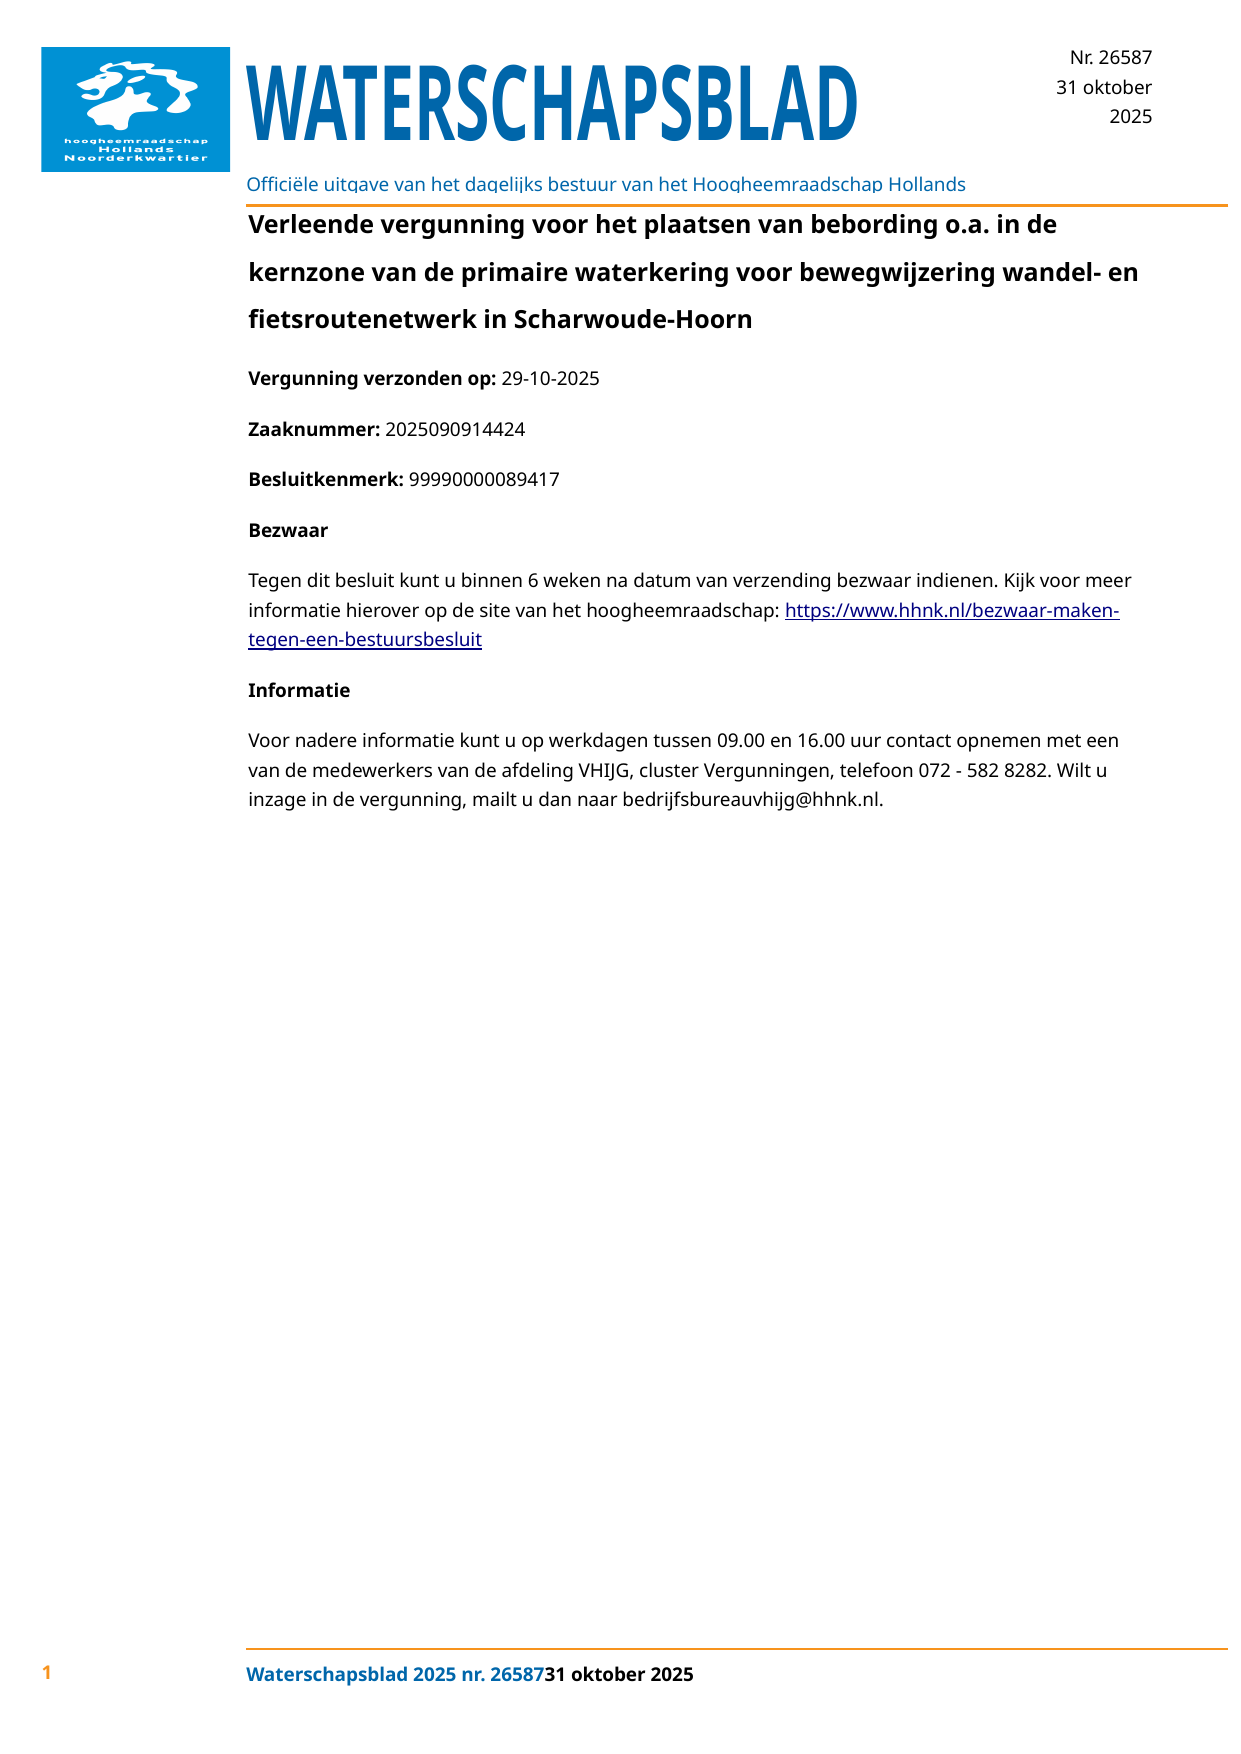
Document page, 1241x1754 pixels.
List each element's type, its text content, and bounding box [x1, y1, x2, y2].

picture [78, 64, 122, 99]
text Bezwaar [248, 517, 1152, 542]
picture [88, 87, 157, 130]
text Zaaknummer: 2025090914424 [248, 416, 1152, 442]
text Besluitkenmerk: 99990000089417 [248, 466, 1152, 492]
text Voor nadere informatie kunt u op werkdagen tussen 09.00 en 16.00 uur contact opnemen met een van de medewerkers van de afdeling VHIJG, cluster Vergunningen, telefoon 072 - 582 8282. Wilt u inzage in de vergunning, mailt u dan naar bedrijfsbureauvhijg@hhnk.nl. [248, 727, 1152, 812]
picture [129, 76, 144, 82]
text Informatie [248, 677, 1152, 702]
text Tegen dit besluit kunt u binnen 6 weken na datum van verzending bezwaar indienen. Kijk voor meer informatie hierover op de site van het hoogheemraadschap: https://www.hhnk.nl/bezwaar-maken-tegen-een-bestuursbesluit [248, 567, 1152, 652]
text Verleende vergunning voor het plaatsen van bebording o.a. in de kernzone van de primaire waterkering voor bewegwijzering wandel- en fietsroutenetwerk in Scharwoude-Hoorn [248, 207, 1152, 336]
picture [118, 62, 197, 112]
text Vergunning verzonden op: 29-10-2025 [248, 366, 1152, 391]
